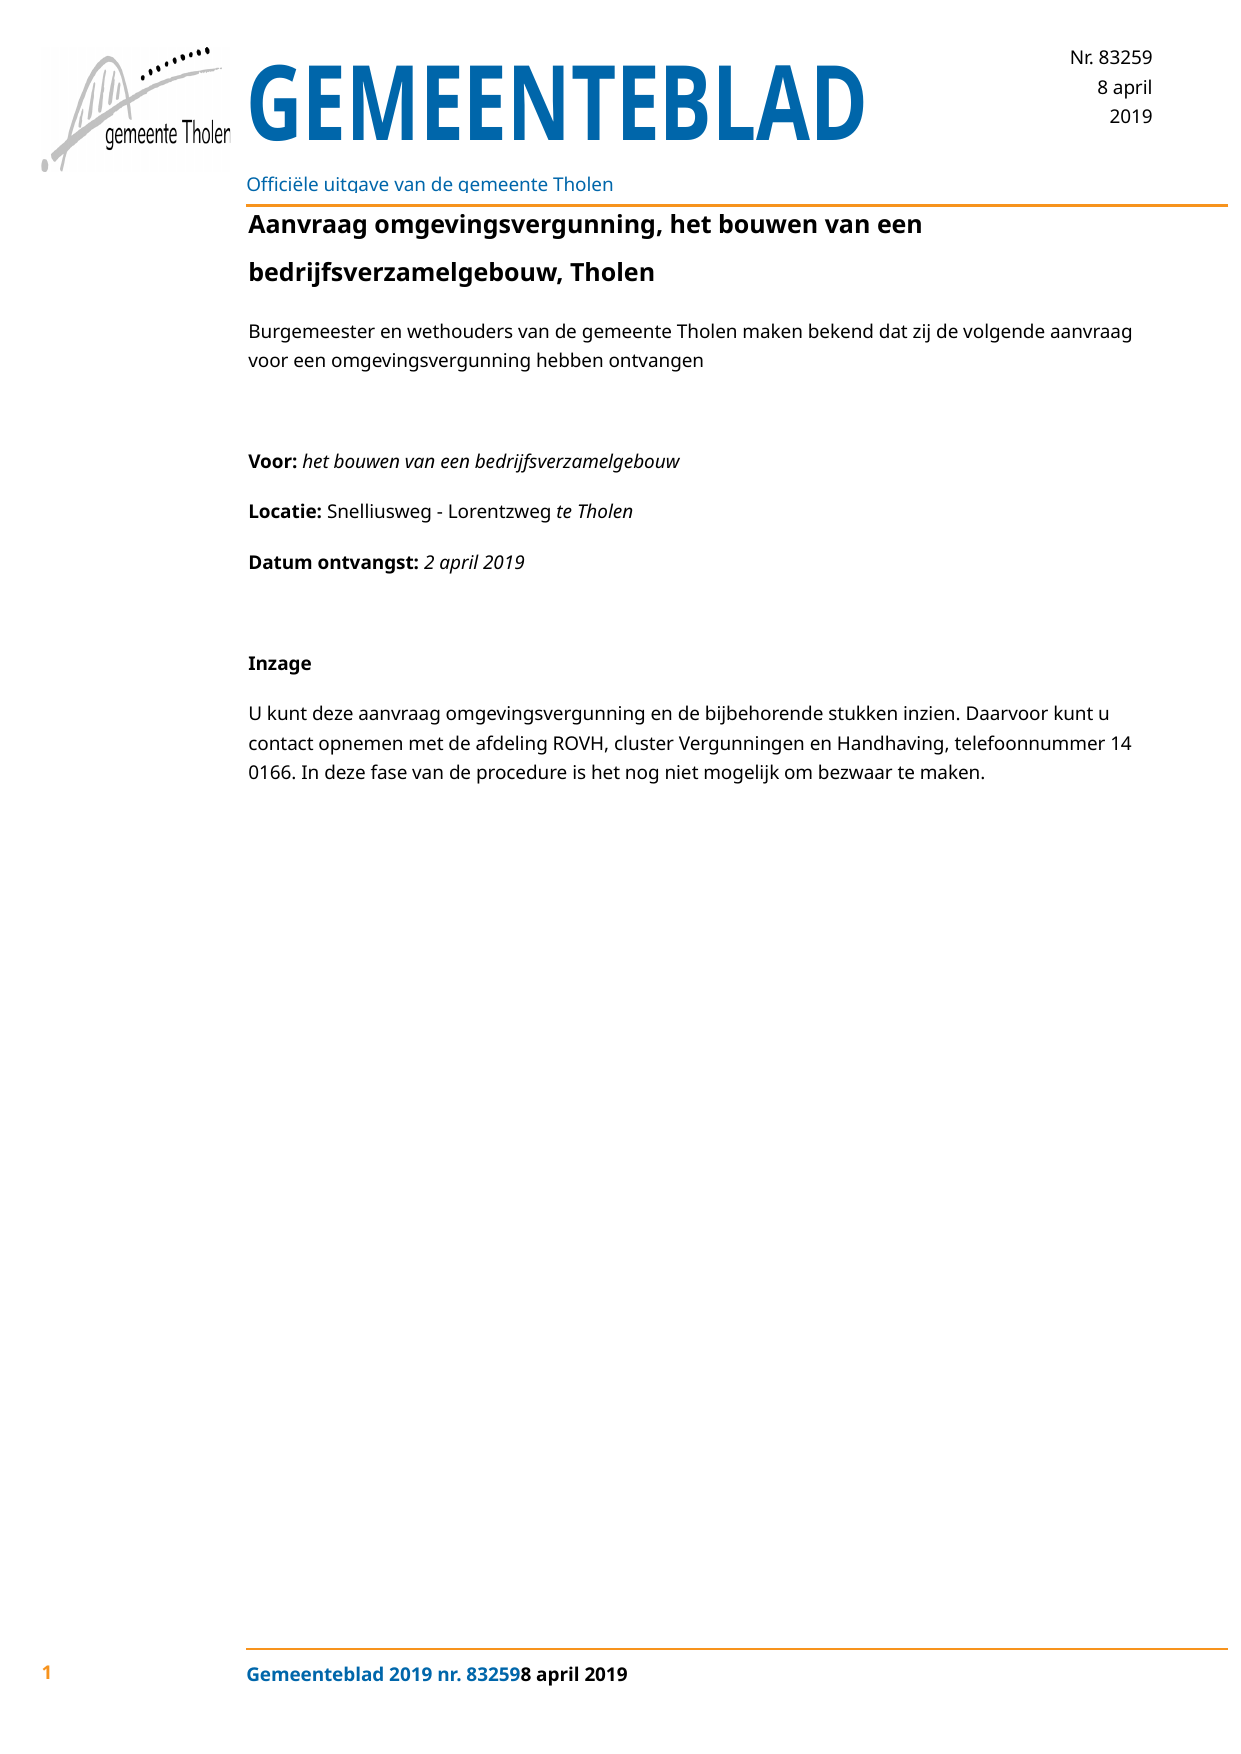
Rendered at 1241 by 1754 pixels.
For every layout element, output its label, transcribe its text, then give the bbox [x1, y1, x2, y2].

text Aanvraag omgevingsvergunning, het bouwen van een bedrijfsverzamelgebouw, Tholen [248, 207, 1152, 288]
text U kunt deze aanvraag omgevingsvergunning en de bijbehorende stukken inzien. Daarvoor kunt u contact opnemen met de afdeling ROVH, cluster Vergunningen en Handhaving, telefoonnummer 14 0166. In deze fase van de procedure is het nog niet mogelijk om bezwaar te maken. [248, 700, 1152, 785]
picture [41, 47, 231, 172]
text Voor: het bouwen van een bedrijfsverzamelgebouw [248, 448, 1152, 474]
text Locatie: Snelliusweg - Lorentzweg te Tholen [248, 499, 1152, 524]
text Inzage [248, 650, 1152, 676]
text Datum ontvangst: 2 april 2019 [248, 549, 1152, 575]
text Burgemeester en wethouders van de gemeente Tholen maken bekend dat zij de volgende aanvraag voor een omgevingsvergunning hebben ontvangen [248, 318, 1152, 373]
